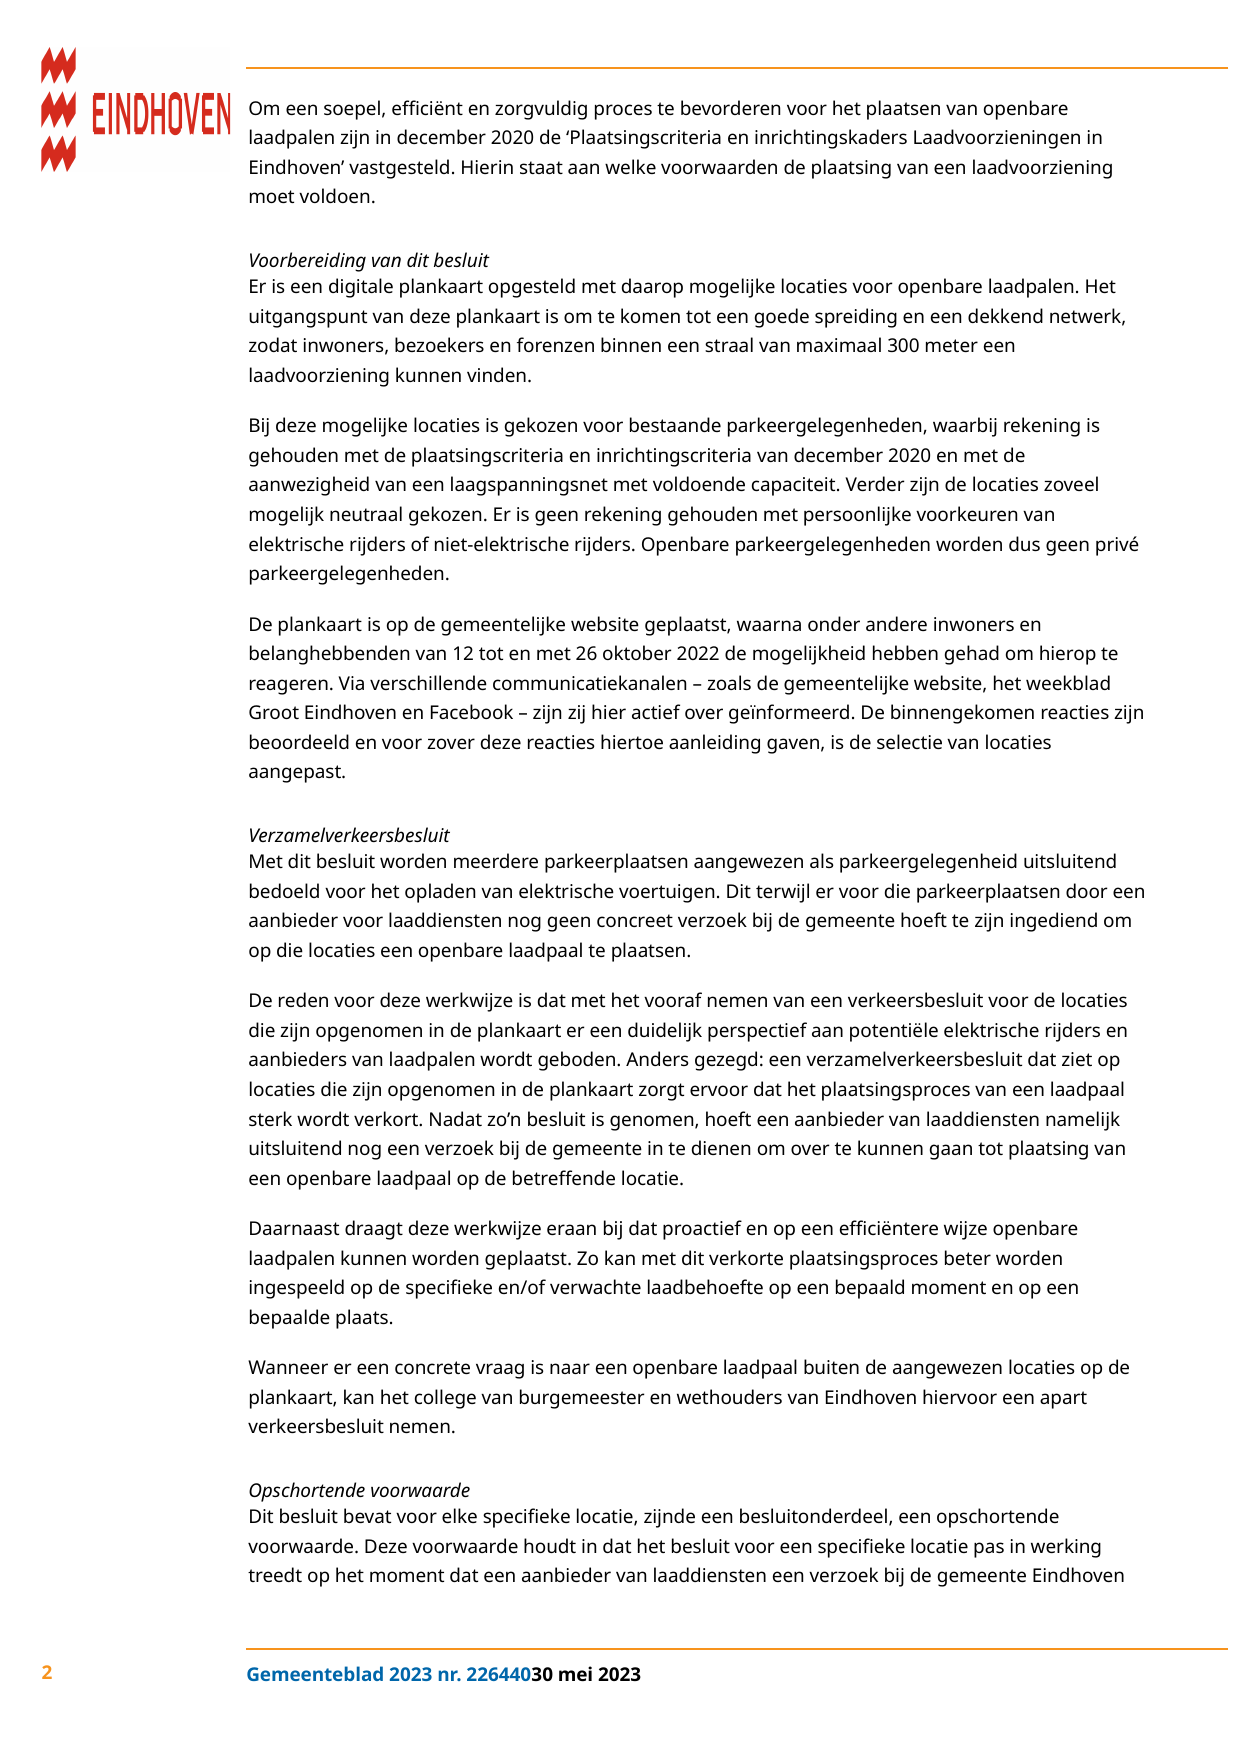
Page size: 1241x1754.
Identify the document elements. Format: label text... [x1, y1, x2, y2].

text De plankaart is op de gemeentelijke website geplaatst, waarna onder andere inwoners en belanghebbenden van 12 tot en met 26 oktober 2022 de mogelijkheid hebben gehad om hierop te reageren. Via verschillende communicatiekanalen – zoals de gemeentelijke website, het weekblad Groot Eindhoven en Facebook – zijn zij hier actief over geïnformeerd. De binnengekomen reacties zijn beoordeeld en voor zover deze reacties hiertoe aanleiding gaven, is de selectie van locaties aangepast. [248, 611, 1152, 784]
picture [41, 47, 231, 172]
text Er is een digitale plankaart opgesteld met daarop mogelijke locaties voor openbare laadpalen. Het uitgangspunt van deze plankaart is om te komen tot een goede spreiding en een dekkend netwerk, zodat inwoners, bezoekers en forenzen binnen een straal van maximaal 300 meter een laadvoorziening kunnen vinden. [248, 273, 1152, 388]
text Voorbereiding van dit besluit [248, 247, 1152, 273]
text Om een soepel, efficiënt en zorgvuldig proces te bevorderen voor het plaatsen van openbare laadpalen zijn in december 2020 de ‘Plaatsingscriteria en inrichtingskaders Laadvoorzieningen in Eindhoven’ vastgesteld. Hierin staat aan welke voorwaarden de plaatsing van een laadvoorziening moet voldoen. [248, 95, 1152, 209]
text Daarnaast draagt deze werkwijze eraan bij dat proactief en op een efficiëntere wijze openbare laadpalen kunnen worden geplaatst. Zo kan met dit verkorte plaatsingsproces beter worden ingespeeld op de specifieke en/of verwachte laadbehoefte op een bepaald moment en op een bepaalde plaats. [248, 1215, 1152, 1330]
text De reden voor deze werkwijze is dat met het vooraf nemen van een verkeersbesluit voor de locaties die zijn opgenomen in de plankaart er een duidelijk perspectief aan potentiële elektrische rijders en aanbieders van laadpalen wordt geboden. Anders gezegd: een verzamelverkeersbesluit dat ziet op locaties die zijn opgenomen in de plankaart zorgt ervoor dat het plaatsingsproces van een laadpaal sterk wordt verkort. Nadat zo’n besluit is genomen, hoeft een aanbieder van laaddiensten namelijk uitsluitend nog een verzoek bij de gemeente in te dienen om over te kunnen gaan tot plaatsing van een openbare laadpaal op de betreffende locatie. [248, 987, 1152, 1191]
text Wanneer er een concrete vraag is naar een openbare laadpaal buiten de aangewezen locaties op de plankaart, kan het college van burgemeester en wethouders van Eindhoven hiervoor een apart verkeersbesluit nemen. [248, 1354, 1152, 1439]
text Dit besluit bevat voor elke specifieke locatie, zijnde een besluitonderdeel, een opschortende voorwaarde. Deze voorwaarde houdt in dat het besluit voor een specifieke locatie pas in werking treedt op het moment dat een aanbieder van laaddiensten een verzoek bij de gemeente Eindhoven [248, 1503, 1152, 1588]
text Verzamelverkeersbesluit [248, 823, 1152, 848]
text Bij deze mogelijke locaties is gekozen voor bestaande parkeergelegenheden, waarbij rekening is gehouden met de plaatsingscriteria en inrichtingscriteria van december 2020 en met de aanwezigheid van een laagspanningsnet met voldoende capaciteit. Verder zijn de locaties zoveel mogelijk neutraal gekozen. Er is geen rekening gehouden met persoonlijke voorkeuren van elektrische rijders of niet-elektrische rijders. Openbare parkeergelegenheden worden dus geen privé parkeergelegenheden. [248, 412, 1152, 586]
text Met dit besluit worden meerdere parkeerplaatsen aangewezen als parkeergelegenheid uitsluitend bedoeld voor het opladen van elektrische voertuigen. Dit terwijl er voor die parkeerplaatsen door een aanbieder voor laaddiensten nog geen concreet verzoek bij de gemeente hoeft te zijn ingediend om op die locaties een openbare laadpaal te plaatsen. [248, 848, 1152, 963]
text Opschortende voorwaarde [248, 1478, 1152, 1503]
